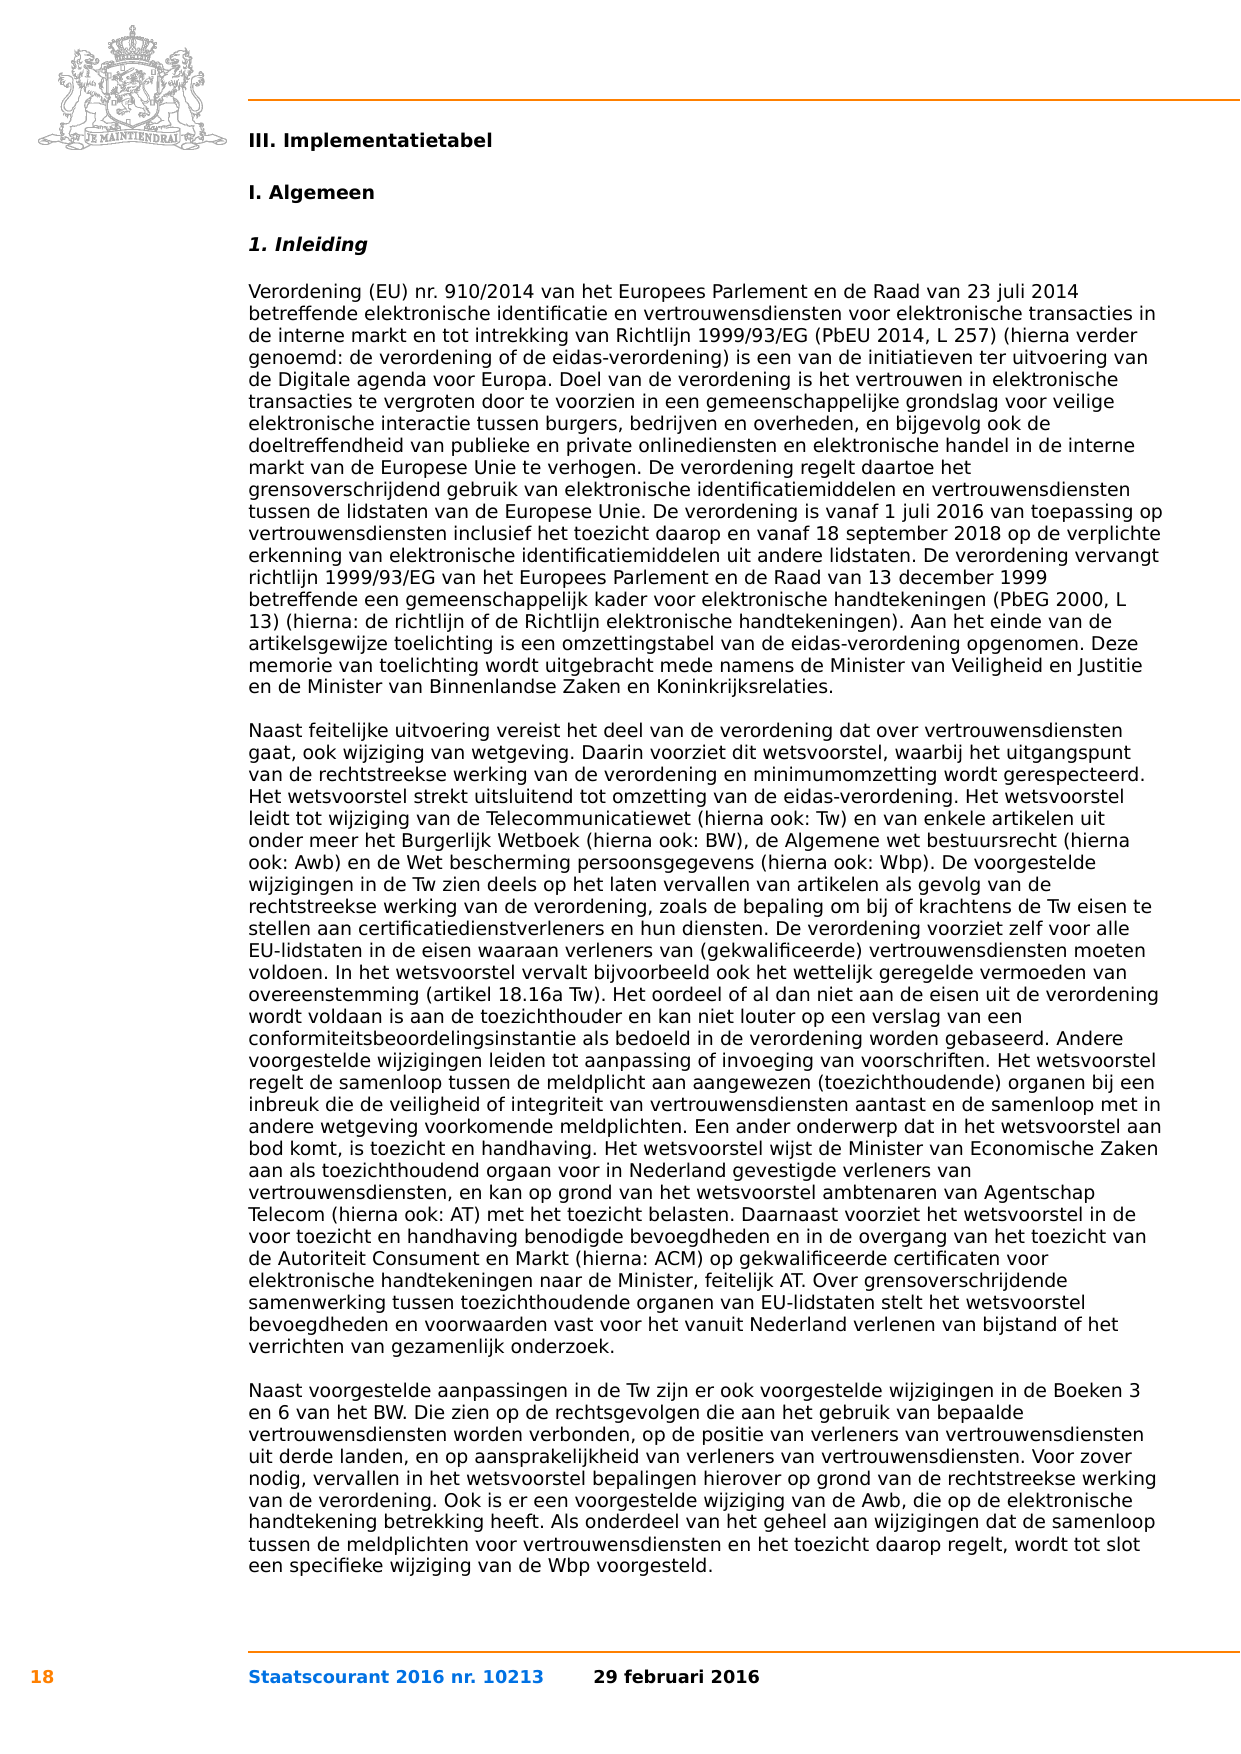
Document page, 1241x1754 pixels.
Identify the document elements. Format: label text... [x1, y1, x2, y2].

picture [38, 25, 227, 150]
subtitle 1. Inleiding [248, 234, 1163, 256]
text III. Implementatietabel [248, 130, 1163, 152]
text Naast voorgestelde aanpassingen in de Tw zijn er ook voorgestelde wijzigingen in de Boeken 3 en 6 van het BW. Die zien op de rechtsgevolgen die aan het gebruik van bepaalde vertrouwensdiensten worden verbonden, op de positie van verleners van vertrouwensdiensten uit derde landen, en op aansprakelijkheid van verleners van vertrouwensdiensten. Voor zover nodig, vervallen in het wetsvoorstel bepalingen hierover op grond van de rechtstreekse werking van de verordening. Ook is er een voorgestelde wijziging van de Awb, die op de elektronische handtekening betrekking heeft. Als onderdeel van het geheel aan wijzigingen dat de samenloop tussen de meldplichten voor vertrouwensdiensten en het toezicht daarop regelt, wordt tot slot een specifieke wijziging van de Wbp voorgesteld. [248, 1379, 1163, 1577]
text Naast feitelijke uitvoering vereist het deel van de verordening dat over vertrouwensdiensten gaat, ook wijziging van wetgeving. Daarin voorziet dit wetsvoorstel, waarbij het uitgangspunt van de rechtstreekse werking van de verordening en minimumomzetting wordt gerespecteerd. Het wetsvoorstel strekt uitsluitend tot omzetting van de eidas-verordening. Het wetsvoorstel leidt tot wijziging van de Telecommunicatiewet (hierna ook: Tw) en van enkele artikelen uit onder meer het Burgerlijk Wetboek (hierna ook: BW), de Algemene wet bestuursrecht (hierna ook: Awb) en de Wet bescherming persoonsgegevens (hierna ook: Wbp). De voorgestelde wijzigingen in de Tw zien deels op het laten vervallen van artikelen als gevolg van de rechtstreekse werking van de verordening, zoals de bepaling om bij of krachtens de Tw eisen te stellen aan certificatiedienstverleners en hun diensten. De verordening voorziet zelf voor alle EU-lidstaten in de eisen waaraan verleners van (gekwalificeerde) vertrouwensdiensten moeten voldoen. In het wetsvoorstel vervalt bijvoorbeeld ook het wettelijk geregelde vermoeden van overeenstemming (artikel 18.16a Tw). Het oordeel of al dan niet aan de eisen uit de verordening wordt voldaan is aan de toezichthouder en kan niet louter op een verslag van een conformiteitsbeoordelingsinstantie als bedoeld in de verordening worden gebaseerd. Andere voorgestelde wijzigingen leiden tot aanpassing of invoeging van voorschriften. Het wetsvoorstel regelt de samenloop tussen de meldplicht aan aangewezen (toezichthoudende) organen bij een inbreuk die de veiligheid of integriteit van vertrouwensdiensten aantast en de samenloop met in andere wetgeving voorkomende meldplichten. Een ander onderwerp dat in het wetsvoorstel aan bod komt, is toezicht en handhaving. Het wetsvoorstel wijst de Minister van Economische Zaken aan als toezichthoudend orgaan voor in Nederland gevestigde verleners van vertrouwensdiensten, en kan op grond van het wetsvoorstel ambtenaren van Agentschap Telecom (hierna ook: AT) met het toezicht belasten. Daarnaast voorziet het wetsvoorstel in de voor toezicht en handhaving benodigde bevoegdheden en in de overgang van het toezicht van de Autoriteit Consument en Markt (hierna: ACM) op gekwalificeerde certificaten voor elektronische handtekeningen naar de Minister, feitelijk AT. Over grensoverschrijdende samenwerking tussen toezichthoudende organen van EU-lidstaten stelt het wetsvoorstel bevoegdheden en voorwaarden vast voor het vanuit Nederland verlenen van bijstand of het verrichten van gezamenlijk onderzoek. [248, 720, 1163, 1358]
subtitle I. Algemeen [248, 182, 1163, 204]
text Verordening (EU) nr. 910/2014 van het Europees Parlement en de Raad van 23 juli 2014 betreffende elektronische identificatie en vertrouwensdiensten voor elektronische transacties in de interne markt en tot intrekking van Richtlijn 1999/93/EG (PbEU 2014, L 257) (hierna verder genoemd: de verordening of de eidas-verordening) is een van de initiatieven ter uitvoering van de Digitale agenda voor Europa. Doel van de verordening is het vertrouwen in elektronische transacties te vergroten door te voorzien in een gemeenschappelijke grondslag voor veilige elektronische interactie tussen burgers, bedrijven en overheden, en bijgevolg ook de doeltreffendheid van publieke en private onlinediensten en elektronische handel in de interne markt van de Europese Unie te verhogen. De verordening regelt daartoe het grensoverschrijdend gebruik van elektronische identificatiemiddelen en vertrouwensdiensten tussen de lidstaten van de Europese Unie. De verordening is vanaf 1 juli 2016 van toepassing op vertrouwensdiensten inclusief het toezicht daarop en vanaf 18 september 2018 op de verplichte erkenning van elektronische identificatiemiddelen uit andere lidstaten. De verordening vervangt richtlijn 1999/93/EG van het Europees Parlement en de Raad van 13 december 1999 betreffende een gemeenschappelijk kader voor elektronische handtekeningen (PbEG 2000, L 13) (hierna: de richtlijn of de Richtlijn elektronische handtekeningen). Aan het einde van de artikelsgewijze toelichting is een omzettingstabel van de eidas-verordening opgenomen. Deze memorie van toelichting wordt uitgebracht mede namens de Minister van Veiligheid en Justitie en de Minister van Binnenlandse Zaken en Koninkrijksrelaties. [248, 281, 1163, 698]
